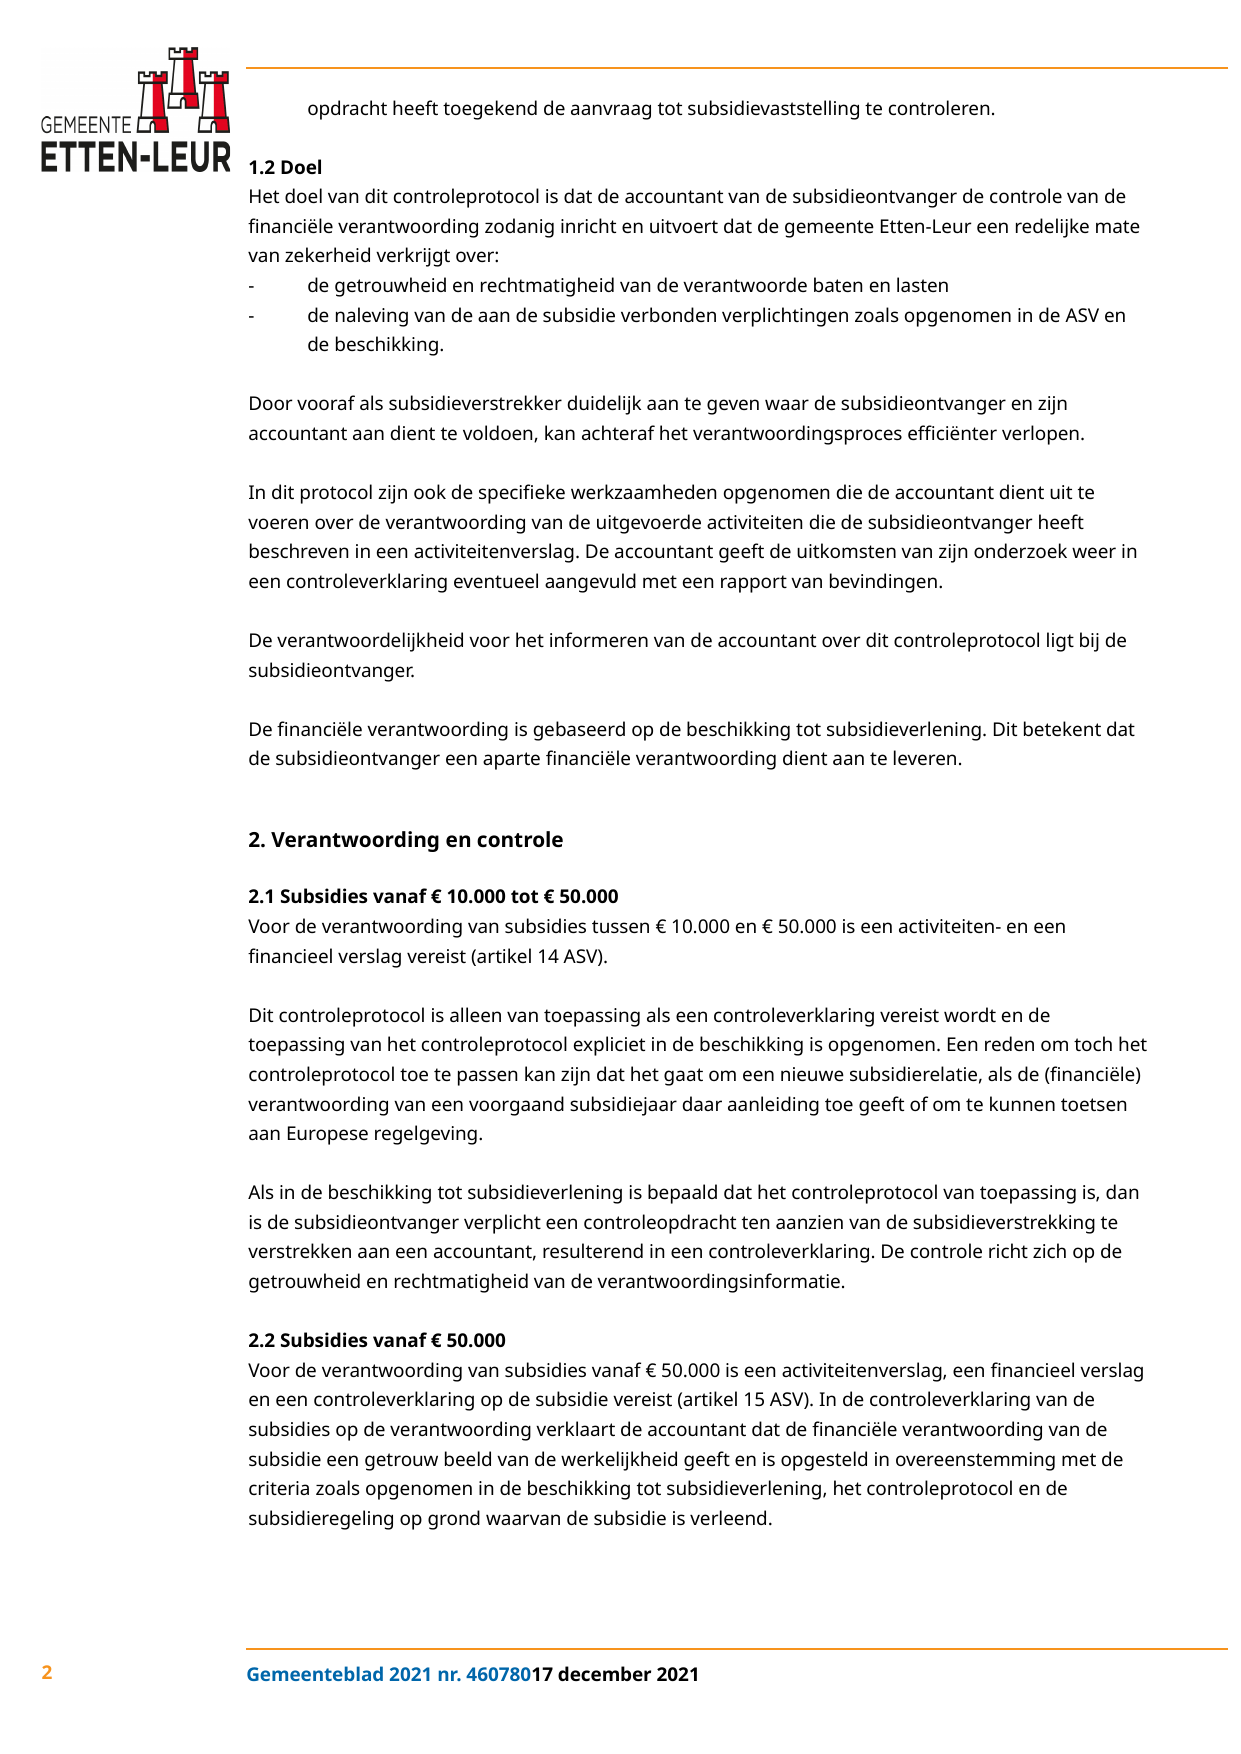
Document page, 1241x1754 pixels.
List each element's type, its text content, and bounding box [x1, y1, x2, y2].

list opdracht heeft toegekend de aanvraag tot subsidievaststelling te controleren. [248, 95, 1152, 121]
text 2.1 Subsidies vanaf € 10.000 tot € 50.000 [248, 884, 1152, 909]
picture [41, 47, 231, 172]
text De financiële verantwoording is gebaseerd op de beschikking tot subsidieverlening. Dit betekent dat de subsidieontvanger een aparte financiële verantwoording dient aan te leveren. [248, 716, 1152, 771]
text De verantwoordelijkheid voor het informeren van de accountant over dit controleprotocol ligt bij de subsidieontvanger. [248, 627, 1152, 683]
text Voor de verantwoording van subsidies vanaf € 50.000 is een activiteitenverslag, een financieel verslag en een controleverklaring op de subsidie vereist (artikel 15 ASV). In de controleverklaring van de subsidies op de verantwoording verklaart de accountant dat de financiële verantwoording van de subsidie een getrouw beeld van de werkelijkheid geeft en is opgesteld in overeenstemming met de criteria zoals opgenomen in de beschikking tot subsidieverlening, het controleprotocol en de subsidieregeling op grond waarvan de subsidie is verleend. [248, 1357, 1152, 1531]
text In dit protocol zijn ook de specifieke werkzaamheden opgenomen die de accountant dient uit te voeren over de verantwoording van de uitgevoerde activiteiten die de subsidieontvanger heeft beschreven in een activiteitenverslag. De accountant geeft de uitkomsten van zijn onderzoek weer in een controleverklaring eventueel aangevuld met een rapport van bevindingen. [248, 479, 1152, 594]
text Als in de beschikking tot subsidieverlening is bepaald dat het controleprotocol van toepassing is, dan is de subsidieontvanger verplicht een controleopdracht ten aanzien van de subsidieverstrekking te verstrekken aan een accountant, resulterend in een controleverklaring. De controle richt zich op de getrouwheid en rechtmatigheid van de verantwoordingsinformatie. [248, 1179, 1152, 1294]
text Het doel van dit controleprotocol is dat de accountant van de subsidieontvanger de controle van de financiële verantwoording zodanig inricht en uitvoert dat de gemeente Etten-Leur een redelijke mate van zekerheid verkrijgt over: [248, 183, 1152, 268]
text Voor de verantwoording van subsidies tussen € 10.000 en € 50.000 is een activiteiten- en een financieel verslag vereist (artikel 14 ASV). [248, 913, 1152, 968]
text 1.2 Doel [248, 154, 1152, 180]
text 2. Verantwoording en controle [248, 826, 1152, 854]
text Door vooraf als subsidieverstrekker duidelijk aan te geven waar de subsidieontvanger en zijn accountant aan dient te voldoen, kan achteraf het verantwoordingsproces efficiënter verlopen. [248, 391, 1152, 446]
list de naleving van de aan de subsidie verbonden verplichtingen zoals opgenomen in de ASV en de beschikking. [248, 302, 1152, 357]
text 2.2 Subsidies vanaf € 50.000 [248, 1327, 1152, 1353]
list de getrouwheid en rechtmatigheid van de verantwoorde baten en lasten [248, 272, 1152, 298]
text Dit controleprotocol is alleen van toepassing als een controleverklaring vereist wordt en de toepassing van het controleprotocol expliciet in de beschikking is opgenomen. Een reden om toch het controleprotocol toe te passen kan zijn dat het gaat om een nieuwe subsidierelatie, als de (financiële) verantwoording van een voorgaand subsidiejaar daar aanleiding toe geeft of om te kunnen toetsen aan Europese regelgeving. [248, 1002, 1152, 1146]
